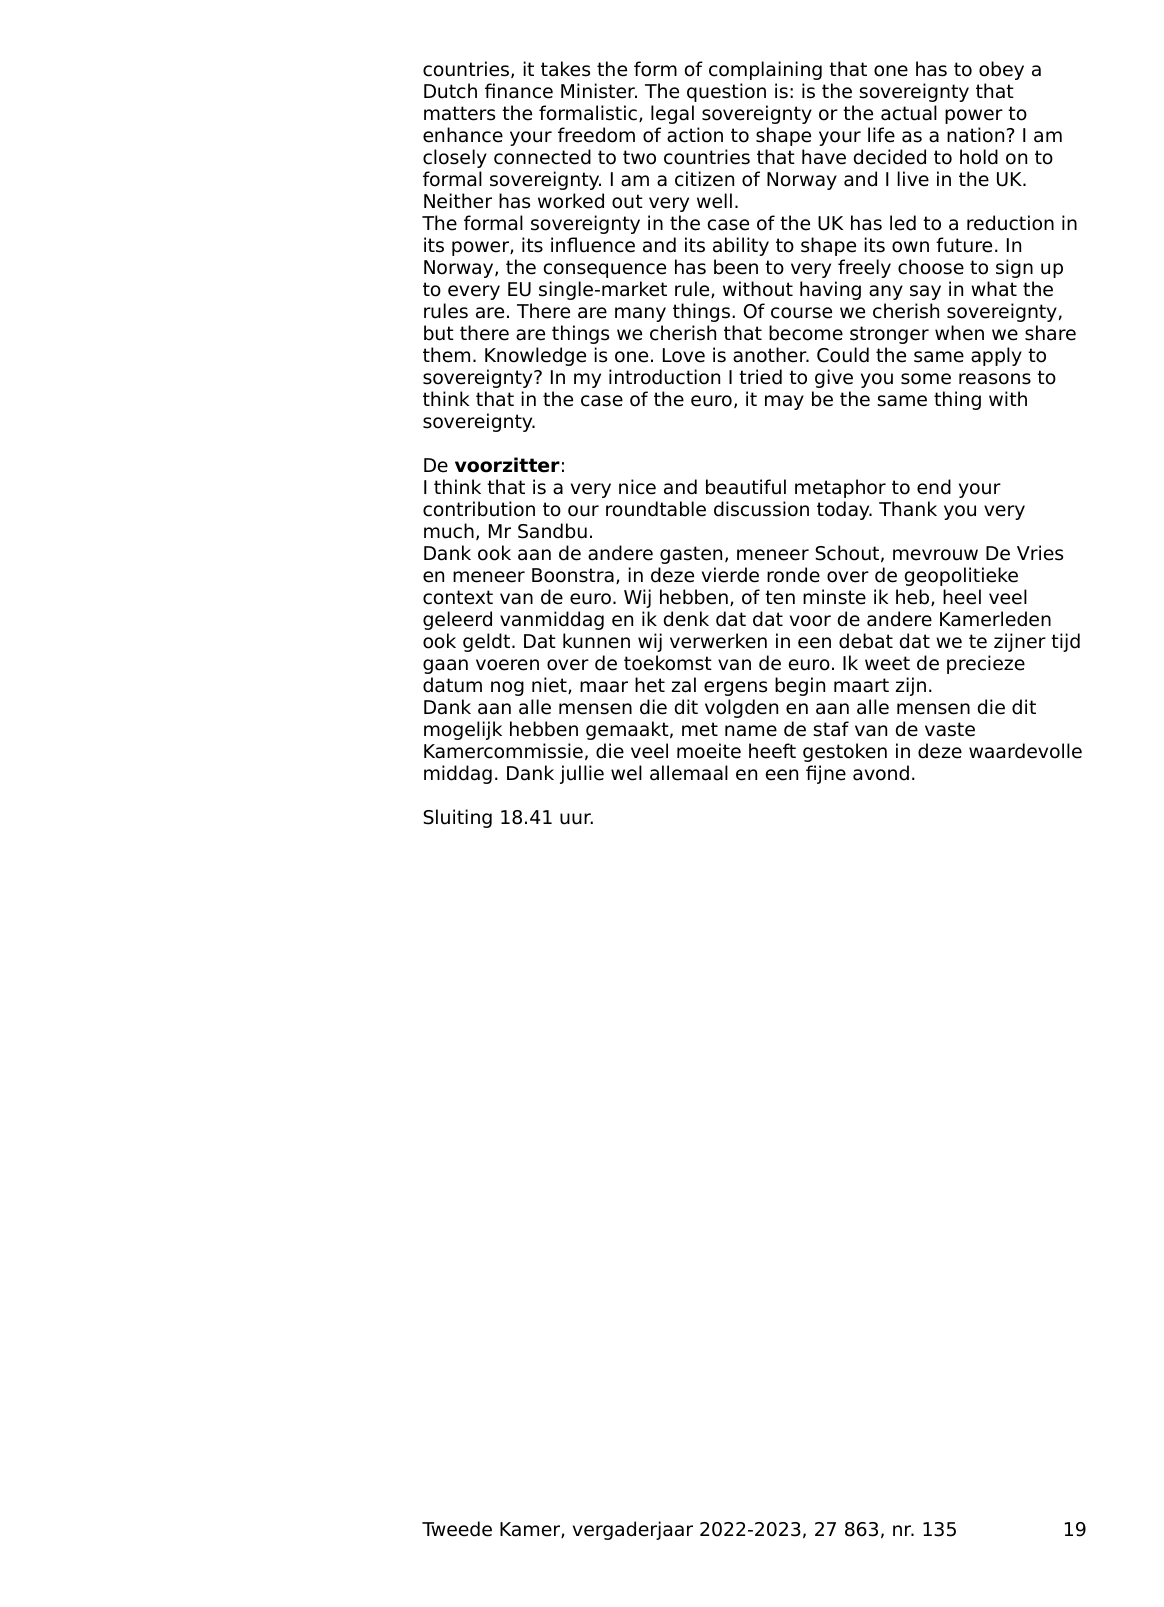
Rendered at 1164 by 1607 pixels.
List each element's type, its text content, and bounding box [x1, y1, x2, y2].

text I think that is a very nice and beautiful metaphor to end your contribution to our roundtable discussion today. Thank you very much, Mr Sandbu. [422, 477, 1087, 543]
text De voorzitter: [422, 455, 1087, 477]
text Dank ook aan de andere gasten, meneer Schout, mevrouw De Vries en meneer Boonstra, in deze vierde ronde over de geopolitieke context van de euro. Wij hebben, of ten minste ik heb, heel veel geleerd vanmiddag en ik denk dat dat voor de andere Kamerleden ook geldt. Dat kunnen wij verwerken in een debat dat we te zijner tijd gaan voeren over de toekomst van de euro. Ik weet de precieze datum nog niet, maar het zal ergens begin maart zijn. [422, 543, 1087, 697]
text countries, it takes the form of complaining that one has to obey a Dutch finance Minister. The question is: is the sovereignty that matters the formalistic, legal sovereignty or the actual power to enhance your freedom of action to shape your life as a nation? I am closely connected to two countries that have decided to hold on to formal sovereignty. I am a citizen of Norway and I live in the UK. Neither has worked out very well. [422, 59, 1087, 213]
text Dank aan alle mensen die dit volgden en aan alle mensen die dit mogelijk hebben gemaakt, met name de staf van de vaste Kamercommissie, die veel moeite heeft gestoken in deze waardevolle middag. Dank jullie wel allemaal en een fijne avond. [422, 697, 1087, 784]
text Sluiting 18.41 uur. [422, 807, 1087, 829]
text The formal sovereignty in the case of the UK has led to a reduction in its power, its influence and its ability to shape its own future. In Norway, the consequence has been to very freely choose to sign up to every EU single-market rule, without having any say in what the rules are. There are many things. Of course we cherish sovereignty, but there are things we cherish that become stronger when we share them. Knowledge is one. Love is another. Could the same apply to sovereignty? In my introduction I tried to give you some reasons to think that in the case of the euro, it may be the same thing with sovereignty. [422, 213, 1087, 433]
